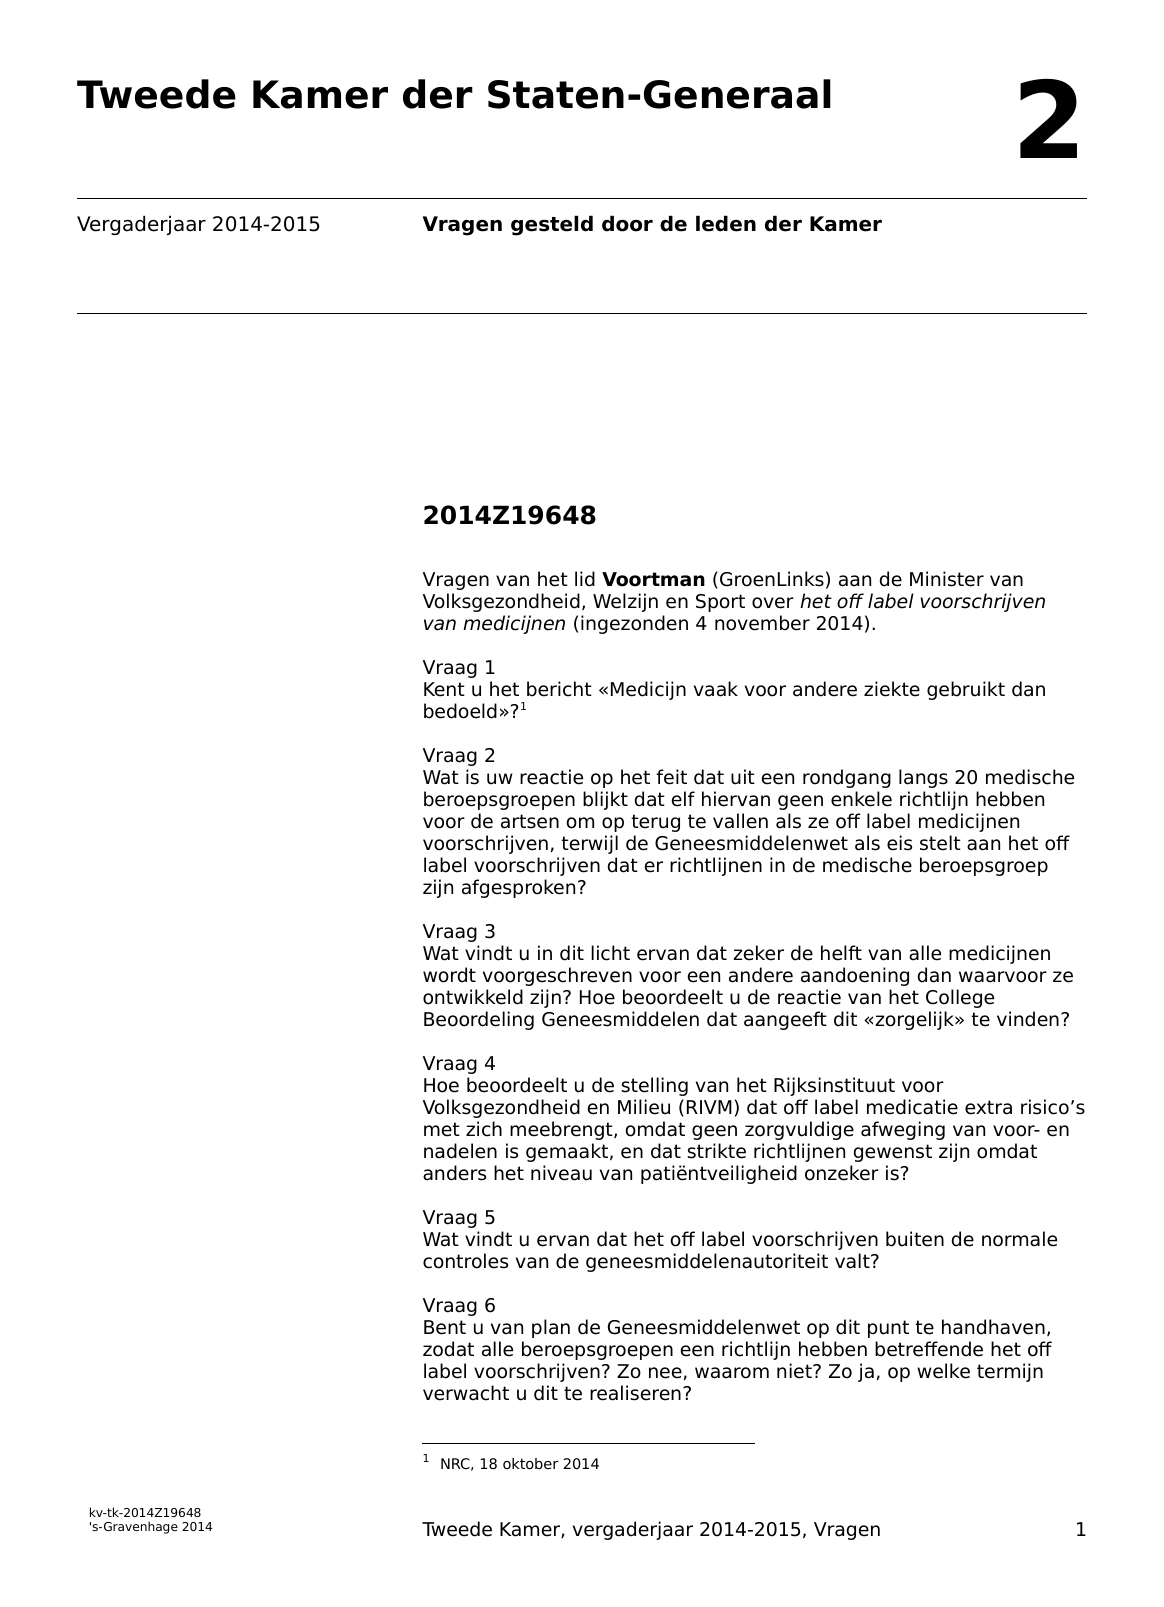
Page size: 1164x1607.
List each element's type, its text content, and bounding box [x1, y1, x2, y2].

text Wat is uw reactie op het feit dat uit een rondgang langs 20 medische beroepsgroepen blijkt dat elf hiervan geen enkele richtlijn hebben voor de artsen om op terug te vallen als ze off label medicijnen voorschrijven, terwijl de Geneesmiddelenwet als eis stelt aan het off label voorschrijven dat er richtlijnen in de medische beroepsgroep zijn afgesproken? [422, 767, 1087, 899]
table_header 2 [886, 59, 1087, 198]
text kv-tk-2014Z19648 [88, 1506, 323, 1520]
text Vraag 6 [422, 1295, 1087, 1317]
text Bent u van plan de Geneesmiddelenwet op dit punt te handhaven, zodat alle beroepsgroepen een richtlijn hebben betreffende het off label voorschrijven? Zo nee, waarom niet? Zo ja, op welke termijn verwacht u dit te realiseren? [422, 1317, 1087, 1405]
text Wat vindt u ervan dat het off label voorschrijven buiten de normale controles van de geneesmiddelenautoriteit valt? [422, 1229, 1087, 1273]
text Kent u het bericht «Medicijn vaak voor andere ziekte gebruikt dan bedoeld»? [422, 679, 1087, 723]
text Vraag 2 [422, 745, 1087, 767]
table_cell Vragen gesteld door de leden der Kamer [422, 199, 1087, 313]
text Vraag 1 [422, 657, 1087, 679]
text Vraag 4 [422, 1053, 1087, 1075]
text Wat vindt u in dit licht ervan dat zeker de helft van alle medicijnen wordt voorgeschreven voor een andere aandoening dan waarvoor ze ontwikkeld zijn? Hoe beoordeelt u de reactie van het College Beoordeling Geneesmiddelen dat aangeeft dit «zorgelijk» te vinden? [422, 943, 1087, 1031]
table_header Tweede Kamer der Staten-Generaal [77, 59, 886, 198]
table_cell Vergaderjaar 2014-2015 [77, 199, 422, 313]
text Vraag 5 [422, 1207, 1087, 1229]
text 2014Z19648 [422, 501, 1087, 531]
text Hoe beoordeelt u de stelling van het Rijksinstituut voor Volksgezondheid en Milieu (RIVM) dat off label medicatie extra risico’s met zich meebrengt, omdat geen zorgvuldige afweging van voor- en nadelen is gemaakt, en dat strikte richtlijnen gewenst zijn omdat anders het niveau van patiëntveiligheid onzeker is? [422, 1075, 1087, 1185]
text Vraag 3 [422, 921, 1087, 943]
text 's-Gravenhage 2014 [88, 1520, 323, 1534]
text NRC, 18 oktober 2014 [422, 1452, 1087, 1474]
text Vragen van het lid Voortman (GroenLinks) aan de Minister van Volksgezondheid, Welzijn en Sport over het off label voorschrijven van medicijnen (ingezonden 4 november 2014). [422, 569, 1087, 635]
